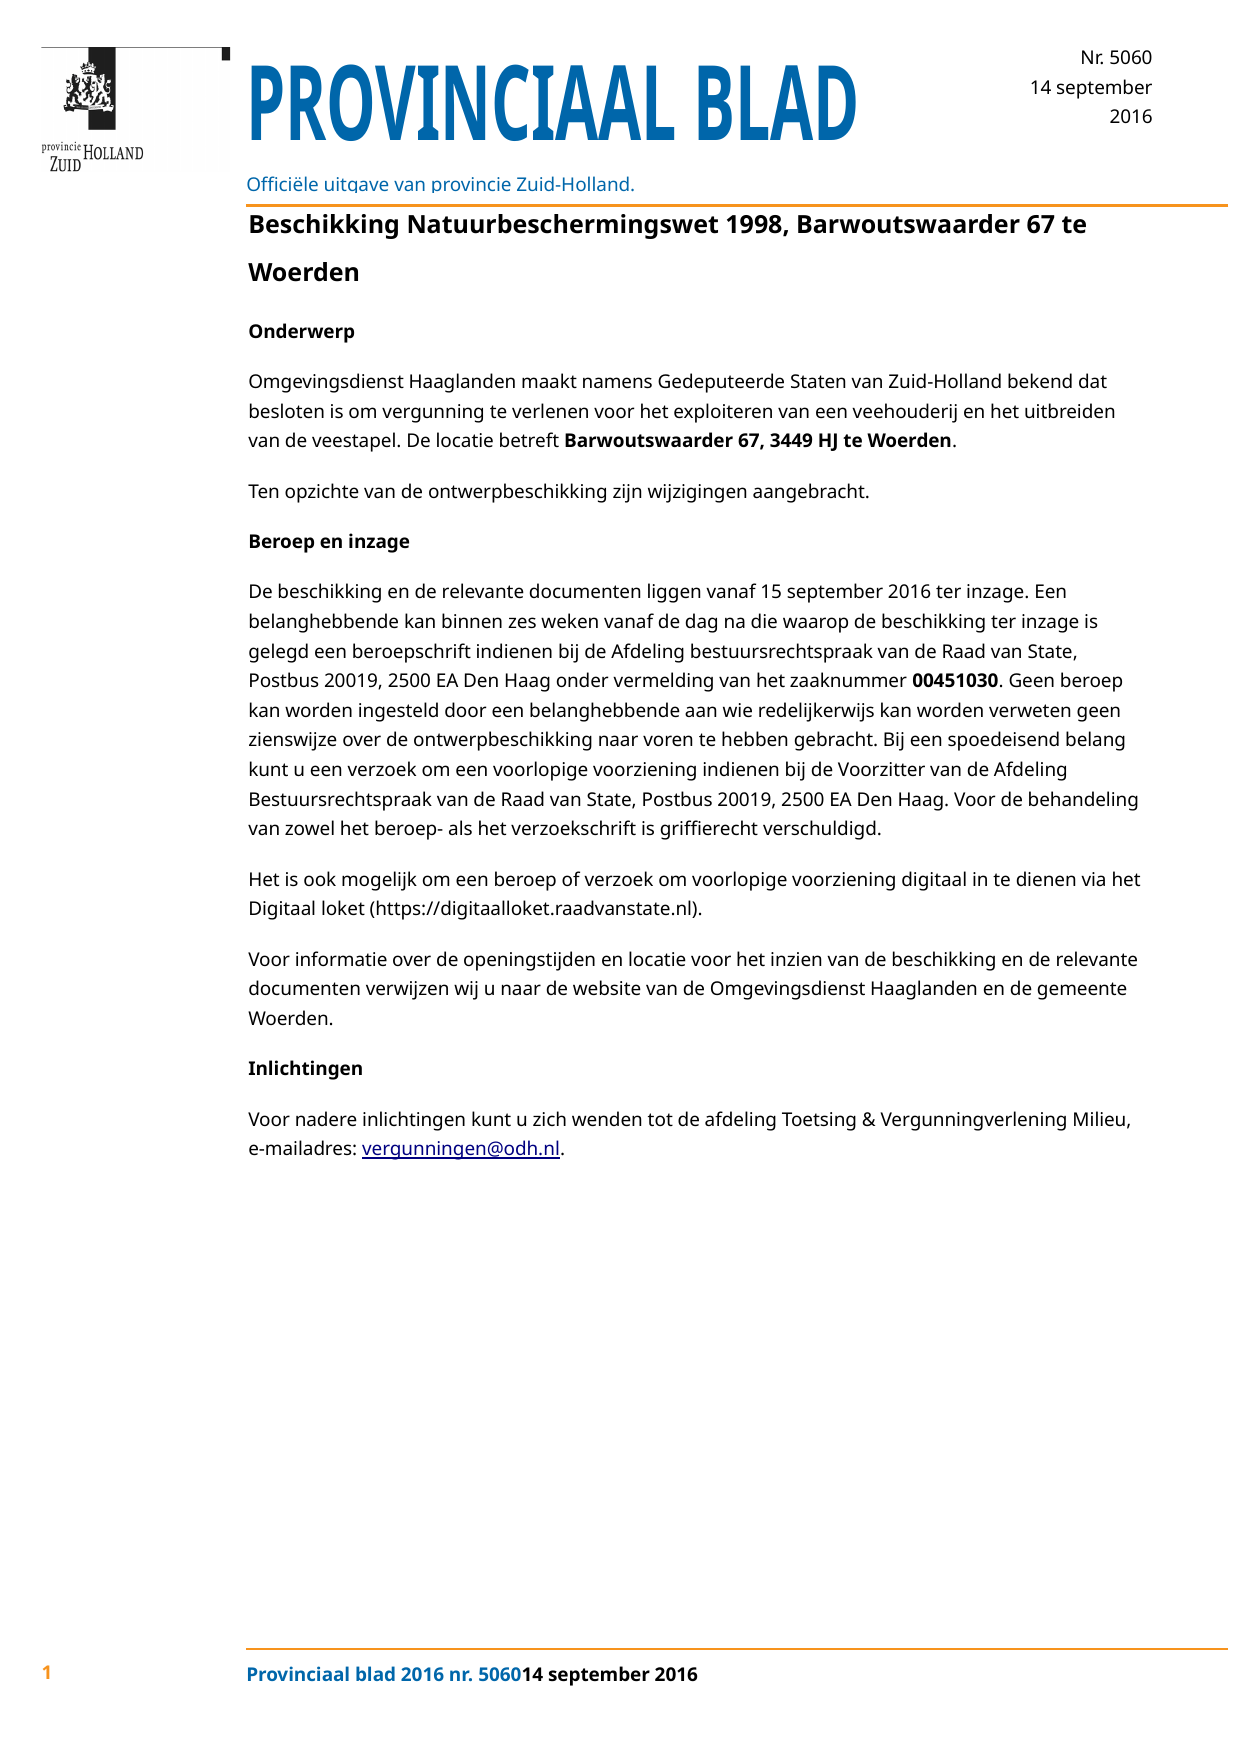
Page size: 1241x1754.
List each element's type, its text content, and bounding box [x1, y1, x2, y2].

text Voor informatie over de openingstijden en locatie voor het inzien van de beschikking en de relevante documenten verwijzen wij u naar de website van de Omgevingsdienst Haaglanden en de gemeente Woerden. [248, 946, 1152, 1031]
picture [41, 47, 231, 172]
text Onderwerp [248, 318, 1152, 344]
text Voor nadere inlichtingen kunt u zich wenden tot de afdeling Toetsing & Vergunningverlening Milieu, e-mailadres: vergunningen@odh.nl. [248, 1106, 1152, 1161]
text Inlichtingen [248, 1055, 1152, 1081]
text De beschikking en de relevante documenten liggen vanaf 15 september 2016 ter inzage. Een belanghebbende kan binnen zes weken vanaf de dag na die waarop de beschikking ter inzage is gelegd een beroepschrift indienen bij de Afdeling bestuursrechtspraak van de Raad van State, Postbus 20019, 2500 EA Den Haag onder vermelding van het zaaknummer 00451030. Geen beroep kan worden ingesteld door een belanghebbende aan wie redelijkerwijs kan worden verweten geen zienswijze over de ontwerpbeschikking naar voren te hebben gebracht. Bij een spoedeisend belang kunt u een verzoek om een voorlopige voorziening indienen bij de Voorzitter van de Afdeling Bestuursrechtspraak van de Raad van State, Postbus 20019, 2500 EA Den Haag. Voor de behandeling van zowel het beroep- als het verzoekschrift is griffierecht verschuldigd. [248, 579, 1152, 841]
text Beschikking Natuurbeschermingswet 1998, Barwoutswaarder 67 te Woerden [248, 207, 1152, 288]
text Beroep en inzage [248, 528, 1152, 554]
text Omgevingsdienst Haaglanden maakt namens Gedeputeerde Staten van Zuid-Holland bekend dat besloten is om vergunning te verlenen voor het exploiteren van een veehouderij en het uitbreiden van de veestapel. De locatie betreft Barwoutswaarder 67, 3449 HJ te Woerden. [248, 368, 1152, 453]
text Ten opzichte van de ontwerpbeschikking zijn wijzigingen aangebracht. [248, 478, 1152, 504]
text Het is ook mogelijk om een beroep of verzoek om voorlopige voorziening digitaal in te dienen via het Digitaal loket (https://digitaalloket.raadvanstate.nl). [248, 866, 1152, 921]
